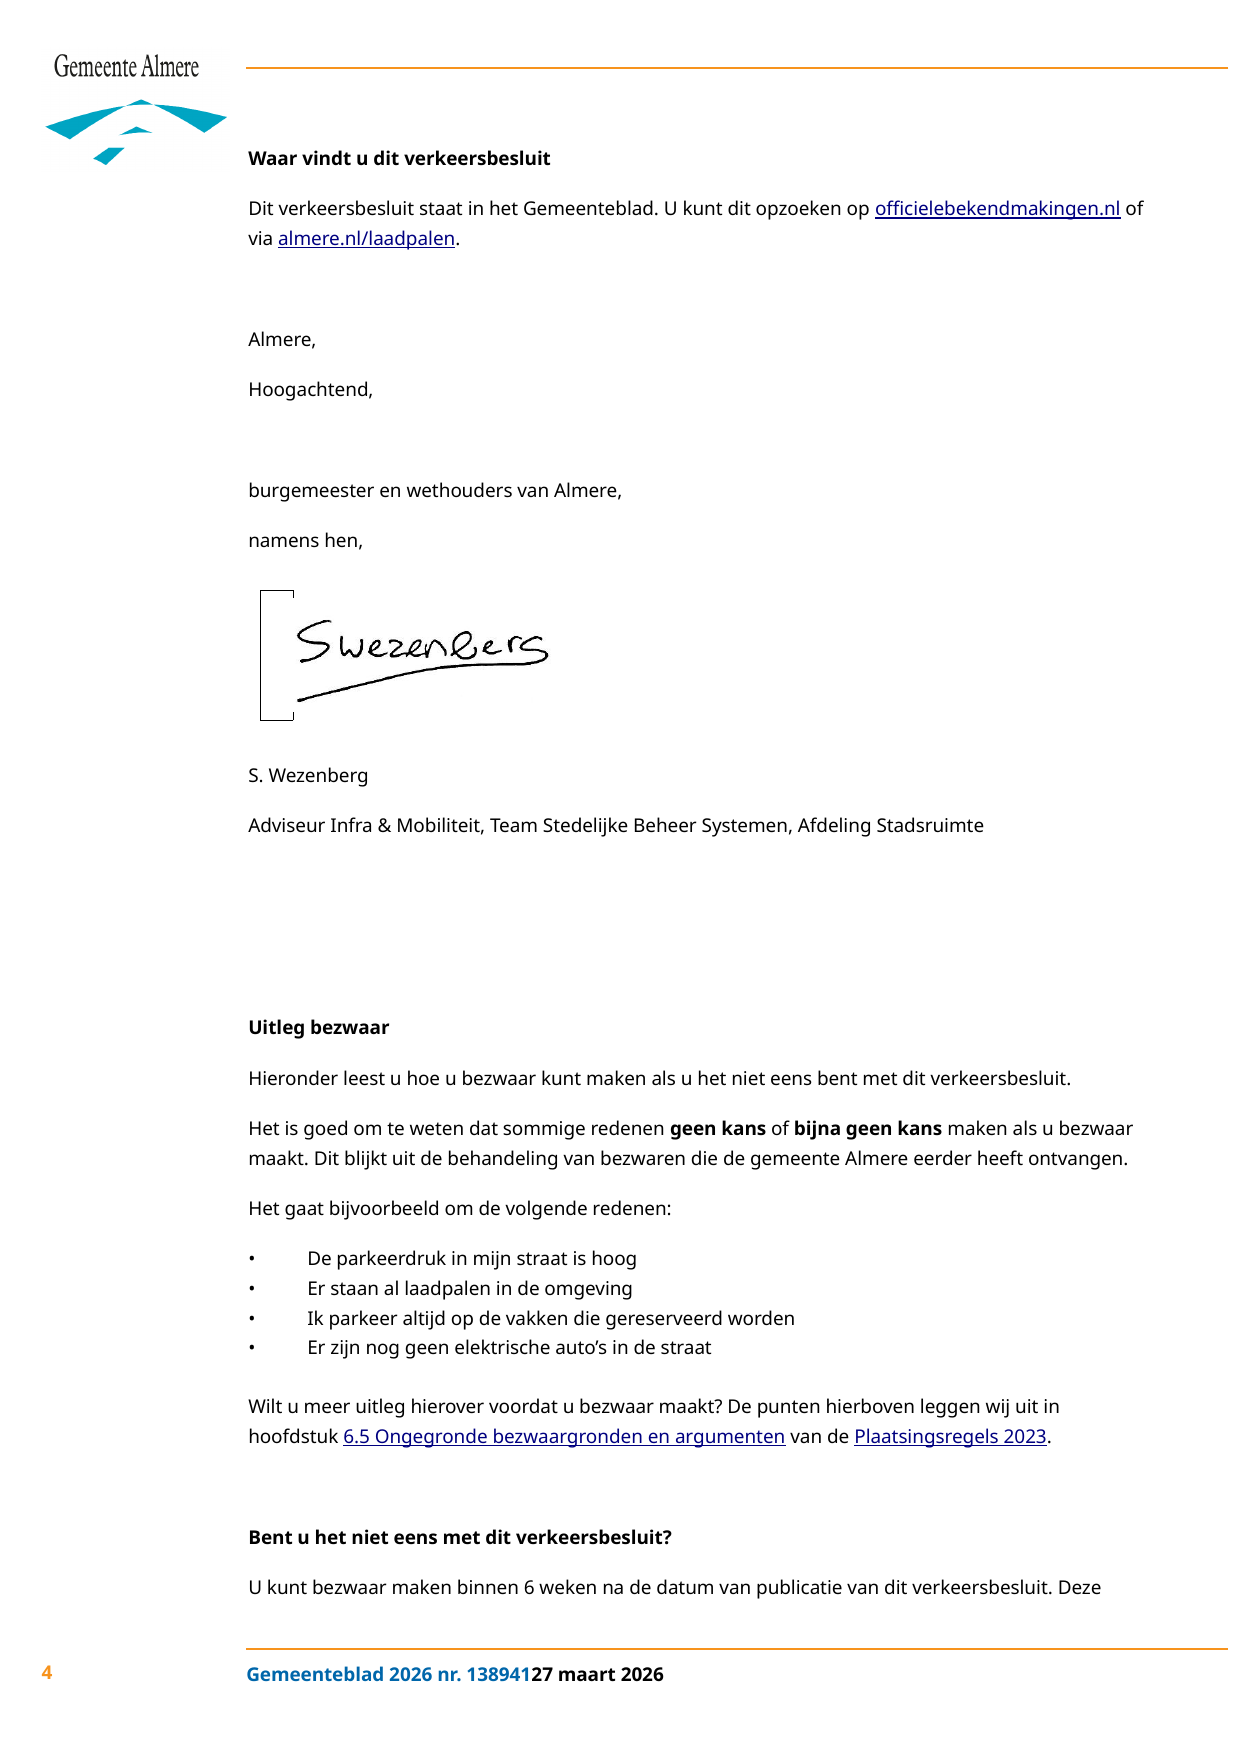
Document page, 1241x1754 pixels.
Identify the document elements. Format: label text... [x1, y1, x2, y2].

list Er staan al laadpalen in de omgeving [248, 1275, 1152, 1301]
text Dit verkeersbesluit staat in het Gemeenteblad. U kunt dit opzoeken op officielebekendmakingen.nl of via almere.nl/laadpalen. [248, 196, 1152, 251]
text Uitleg bezwaar [248, 1014, 1152, 1040]
list Ik parkeer altijd op de vakken die gereserveerd worden [248, 1305, 1152, 1331]
text Wilt u meer uitleg hierover voordat u bezwaar maakt? De punten hierboven leggen wij uit in hoofdstuk 6.5 Ongegronde bezwaargronden en argumenten van de Plaatsingsregels 2023. [248, 1393, 1152, 1449]
text Almere, [248, 326, 1152, 352]
text Adviseur Infra & Mobiliteit, Team Stedelijke Beheer Systemen, Afdeling Stadsruimte [248, 813, 1152, 838]
text namens hen, [248, 528, 1152, 553]
text Waar vindt u dit verkeersbesluit [248, 145, 1152, 171]
list Er zijn nog geen elektrische auto’s in de straat [248, 1334, 1152, 1360]
text Hieronder leest u hoe u bezwaar kunt maken als u het niet eens bent met dit verkeersbesluit. [248, 1065, 1152, 1091]
text Hoogachtend, [248, 376, 1152, 402]
text burgemeester en wethouders van Almere, [248, 477, 1152, 503]
text S. Wezenberg [248, 762, 1152, 788]
picture [41, 47, 231, 172]
text Het is goed om te weten dat sommige redenen geen kans of bijna geen kans maken als u bezwaar maakt. Dit blijkt uit de behandeling van bezwaren die de gemeente Almere eerder heeft ontvangen. [248, 1115, 1152, 1171]
text Bent u het niet eens met dit verkeersbesluit? [248, 1524, 1152, 1550]
text Het gaat bijvoorbeeld om de volgende redenen: [248, 1195, 1152, 1221]
text U kunt bezwaar maken binnen 6 weken na de datum van publicatie van dit verkeersbesluit. Deze [248, 1574, 1152, 1600]
list De parkeerdruk in mijn straat is hoog [248, 1246, 1152, 1271]
picture [268, 598, 576, 712]
